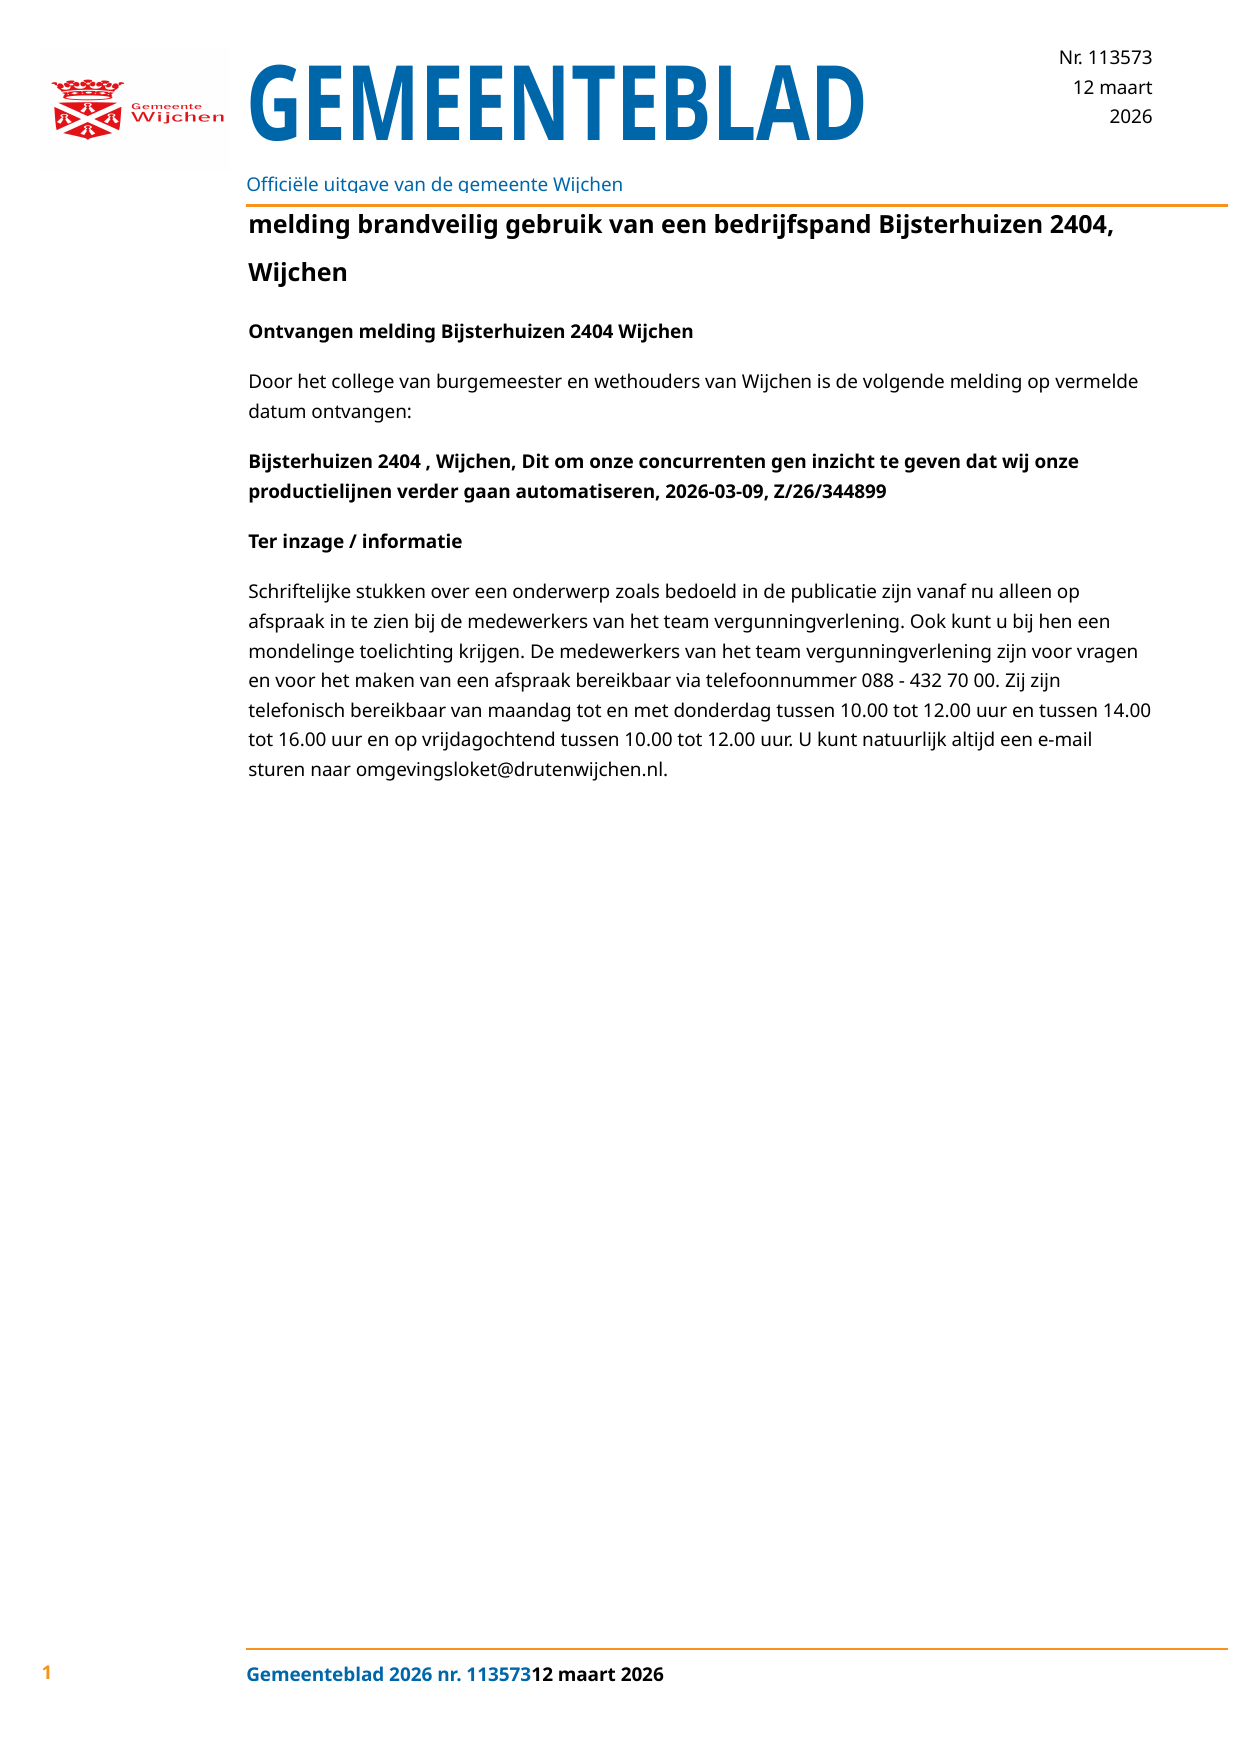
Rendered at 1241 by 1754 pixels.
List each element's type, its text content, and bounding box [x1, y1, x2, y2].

text melding brandveilig gebruik van een bedrijfspand Bijsterhuizen 2404, Wijchen [248, 207, 1152, 288]
text Bijsterhuizen 2404 , Wijchen, Dit om onze concurrenten gen inzicht te geven dat wij onze productielijnen verder gaan automatiseren, 2026-03-09, Z/26/344899 [248, 448, 1152, 504]
text Schriftelijke stukken over een onderwerp zoals bedoeld in de publicatie zijn vanaf nu alleen op afspraak in te zien bij de medewerkers van het team vergunningverlening. Ook kunt u bij hen een mondelinge toelichting krijgen. De medewerkers van het team vergunningverlening zijn voor vragen en voor het maken van een afspraak bereikbaar via telefoonnummer 088 - 432 70 00. Zij zijn telefonisch bereikbaar van maandag tot en met donderdag tussen 10.00 tot 12.00 uur en tussen 14.00 tot 16.00 uur en op vrijdagochtend tussen 10.00 tot 12.00 uur. U kunt natuurlijk altijd een e-mail sturen naar omgevingsloket@drutenwijchen.nl. [248, 579, 1152, 782]
text Ontvangen melding Bijsterhuizen 2404 Wijchen [248, 318, 1152, 344]
picture [41, 47, 231, 172]
text Ter inzage / informatie [248, 528, 1152, 554]
text Door het college van burgemeester en wethouders van Wijchen is de volgende melding op vermelde datum ontvangen: [248, 368, 1152, 424]
